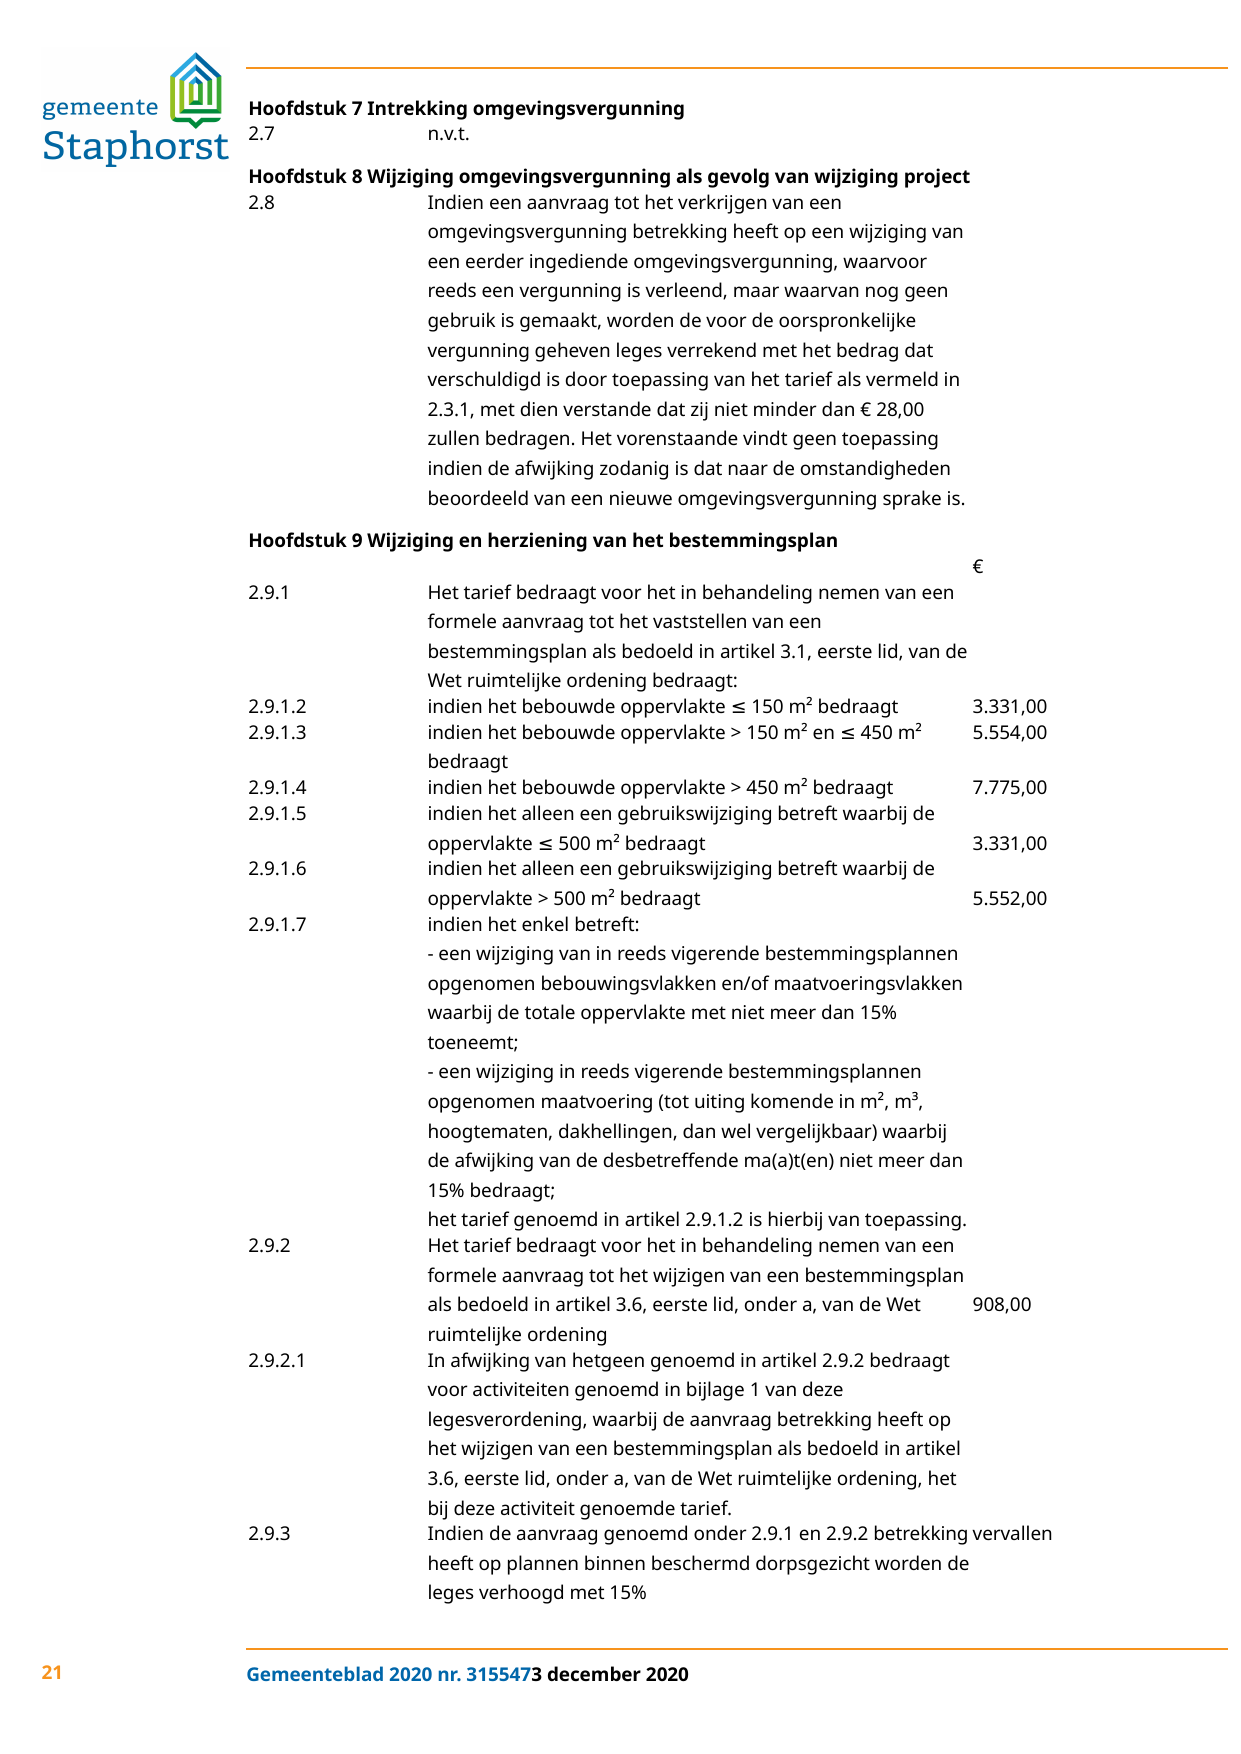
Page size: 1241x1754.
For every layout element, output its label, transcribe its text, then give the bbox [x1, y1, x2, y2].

text Hoofdstuk 9 Wijziging en herziening van het bestemmingsplan [248, 527, 1152, 553]
table_header [973, 121, 1152, 146]
table_cell indien het alleen een gebruikswijziging betreft waarbij de oppervlakte > 500 m² bedraagt [427, 855, 972, 911]
table_header Indien een aanvraag tot het verkrijgen van een omgevingsvergunning betrekking heeft op een wijziging van een eerder ingediende omgevingsvergunning, waarvoor reeds een vergunning is verleend, maar waarvan nog geen gebruik is gemaakt, worden de voor de oorspronkelijke vergunning geheven leges verrekend met het bedrag dat verschuldigd is door toepassing van het tarief als vermeld in 2.3.1, met dien verstande dat zij niet minder dan € 28,00 zullen bedragen. Het vorenstaande vindt geen toepassing indien de afwijking zodanig is dat naar de omstandigheden beoordeeld van een nieuwe omgevingsvergunning sprake is. [427, 189, 972, 511]
table_cell indien het bebouwde oppervlakte > 150 m² en ≤ 450 m² bedraagt [427, 719, 972, 774]
table_cell Indien de aanvraag genoemd onder 2.9.1 en 2.9.2 betrekking heeft op plannen binnen beschermd dorpsgezicht worden de leges verhoogd met 15% [427, 1520, 972, 1605]
table_cell 2.9.1 [248, 579, 427, 693]
table_cell 7.775,00 [973, 774, 1152, 800]
text Hoofdstuk 8 Wijziging omgevingsvergunning als gevolg van wijziging project [248, 163, 1152, 189]
table_cell 3.331,00 [973, 693, 1152, 719]
table_cell 2.9.1.2 [248, 693, 427, 719]
table_cell 2.9.1.4 [248, 774, 427, 800]
picture [41, 47, 231, 172]
table_header n.v.t. [427, 121, 972, 146]
table_cell indien het bebouwde oppervlakte ≤ 150 m² bedraagt [427, 693, 972, 719]
table_cell indien het bebouwde oppervlakte > 450 m² bedraagt [427, 774, 972, 800]
table_header [427, 553, 972, 579]
table_header € [973, 553, 1152, 579]
table_cell 2.9.1.5 [248, 800, 427, 855]
table_cell 908,00 [973, 1232, 1152, 1347]
table_header [973, 189, 1152, 511]
table_header 2.7 [248, 121, 427, 146]
table_cell 5.552,00 [973, 855, 1152, 911]
table_cell indien het alleen een gebruikswijziging betreft waarbij de oppervlakte ≤ 500 m² bedraagt [427, 800, 972, 855]
table_cell Het tarief bedraagt voor het in behandeling nemen van een formele aanvraag tot het vaststellen van een bestemmingsplan als bedoeld in artikel 3.1, eerste lid, van de Wet ruimtelijke ordening bedraagt: [427, 579, 972, 693]
table_header 2.8 [248, 189, 427, 511]
table_cell 3.331,00 [973, 800, 1152, 855]
table_cell 2.9.1.7 [248, 911, 427, 1232]
table_header [248, 553, 427, 579]
table_cell vervallen [973, 1520, 1152, 1605]
table_cell Het tarief bedraagt voor het in behandeling nemen van een formele aanvraag tot het wijzigen van een bestemmingsplan als bedoeld in artikel 3.6, eerste lid, onder a, van de Wet ruimtelijke ordening [427, 1232, 972, 1347]
table_cell In afwijking van hetgeen genoemd in artikel 2.9.2 bedraagt voor activiteiten genoemd in bijlage 1 van deze legesverordening, waarbij de aanvraag betrekking heeft op het wijzigen van een bestemmingsplan als bedoeld in artikel 3.6, eerste lid, onder a, van de Wet ruimtelijke ordening, het bij deze activiteit genoemde tarief. [427, 1347, 972, 1520]
table_cell 2.9.1.3 [248, 719, 427, 774]
table_cell 5.554,00 [973, 719, 1152, 774]
table_cell [973, 911, 1152, 1232]
table_cell 2.9.3 [248, 1520, 427, 1605]
table_cell [973, 579, 1152, 693]
table_cell 2.9.2 [248, 1232, 427, 1347]
table_cell indien het enkel betreft: - een wijziging van in reeds vigerende bestemmingsplannen opgenomen bebouwingsvlakken en/of maatvoeringsvlakken waarbij de totale oppervlakte met niet meer dan 15% toeneemt; - een wijziging in reeds vigerende bestemmingsplannen opgenomen maatvoering (tot uiting komende in m², m³, hoogtematen, dakhellingen, dan wel vergelijkbaar) waarbij de afwijking van de desbetreffende ma(a)t(en) niet meer dan 15% bedraagt; het tarief genoemd in artikel 2.9.1.2 is hierbij van toepassing. [427, 911, 972, 1232]
table_cell 2.9.2.1 [248, 1347, 427, 1520]
text Hoofdstuk 7 Intrekking omgevingsvergunning [248, 95, 1152, 121]
table_cell [973, 1347, 1152, 1520]
table_cell 2.9.1.6 [248, 855, 427, 911]
